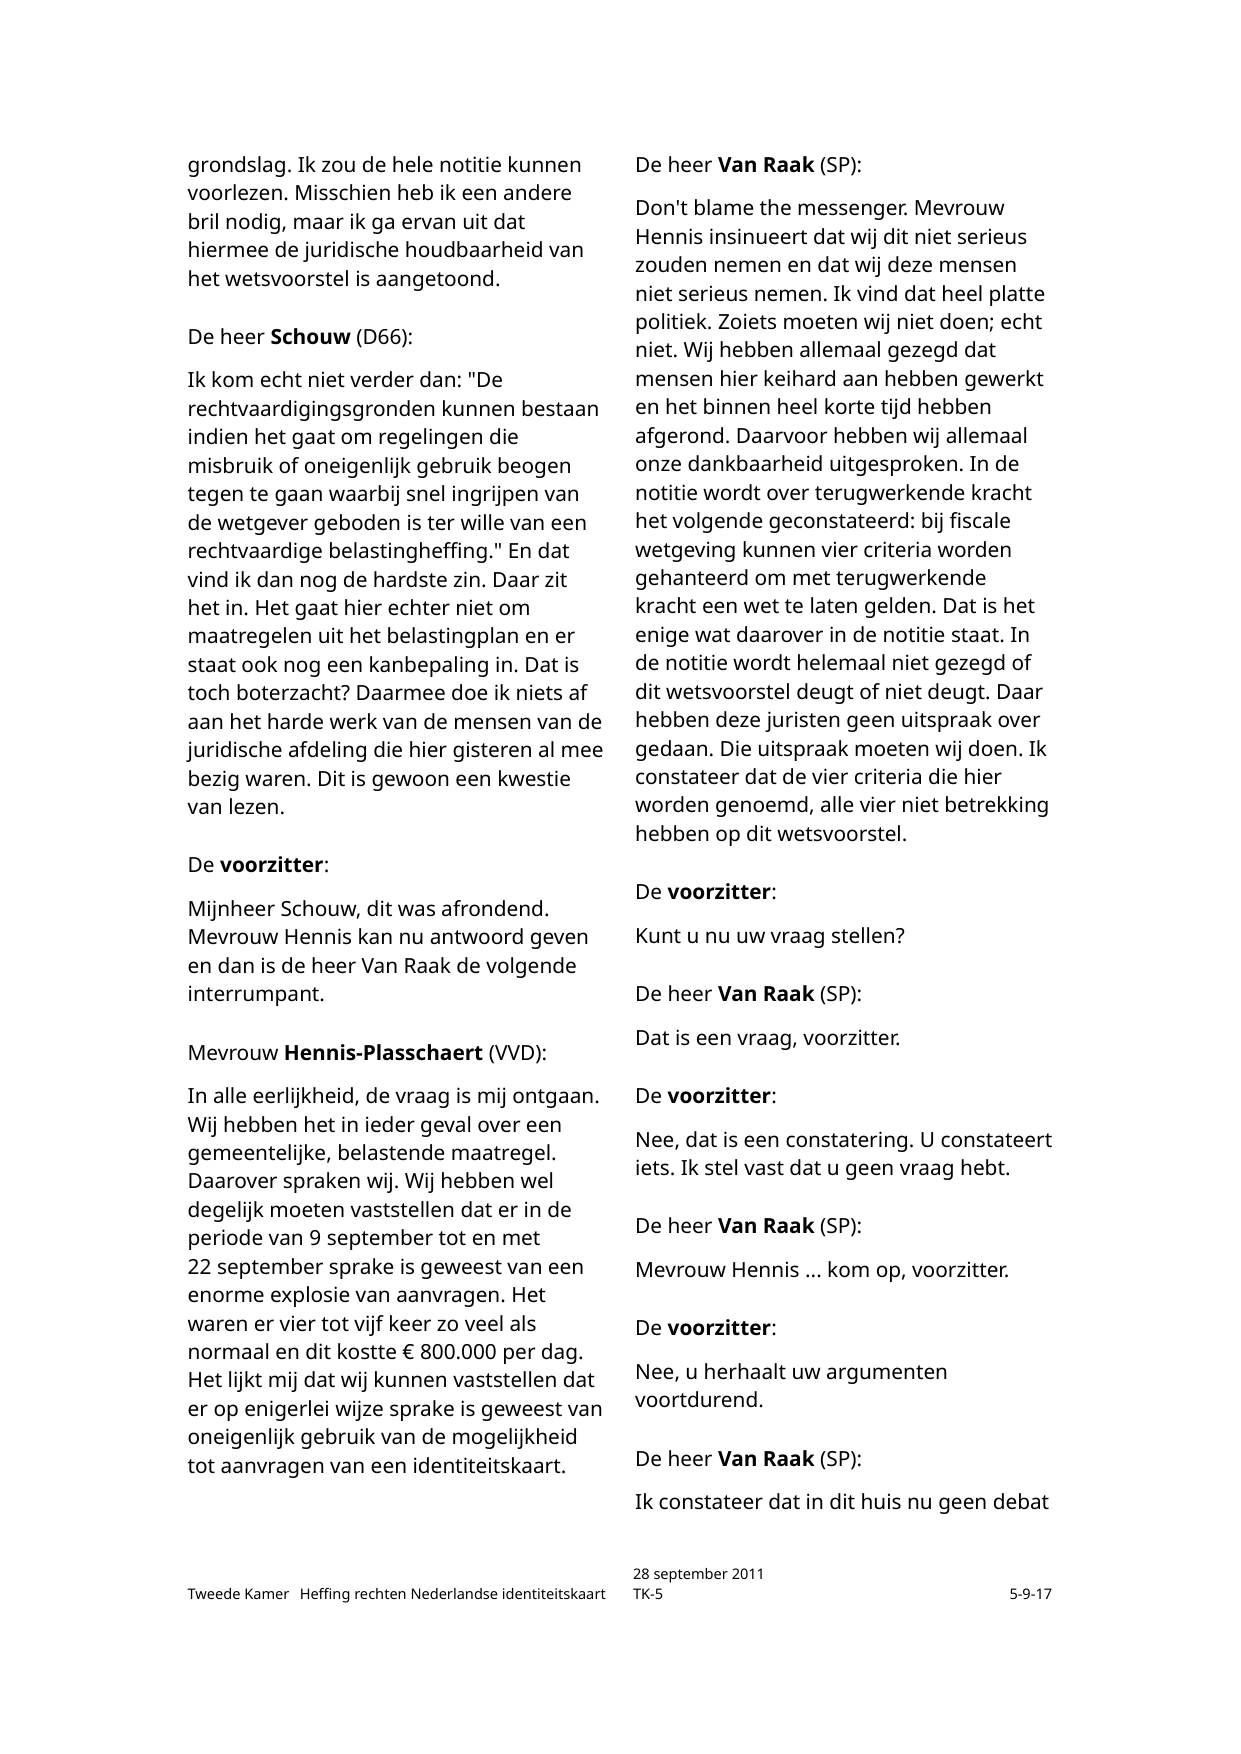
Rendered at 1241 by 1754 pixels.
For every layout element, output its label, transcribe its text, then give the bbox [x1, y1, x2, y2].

text Ik kom echt niet verder dan: "De rechtvaardigingsgronden kunnen bestaan indien het gaat om regelingen die misbruik of oneigenlijk gebruik beogen tegen te gaan waarbij snel ingrijpen van de wetgever geboden is ter wille van een rechtvaardige belastingheffing." En dat vind ik dan nog de hardste zin. Daar zit het in. Het gaat hier echter niet om maatregelen uit het belastingplan en er staat ook nog een kanbepaling in. Dat is toch boterzacht? Daarmee doe ik niets af aan het harde werk van de mensen van de juridische afdeling die hier gisteren al mee bezig waren. Dit is gewoon een kwestie van lezen. [187, 366, 605, 821]
text De heer Van Raak (SP): [635, 1212, 1053, 1240]
text Don't blame the messenger. Mevrouw Hennis insinueert dat wij dit niet serieus zouden nemen en dat wij deze mensen niet serieus nemen. Ik vind dat heel platte politiek. Zoiets moeten wij niet doen; echt niet. Wij hebben allemaal gezegd dat mensen hier keihard aan hebben gewerkt en het binnen heel korte tijd hebben afgerond. Daarvoor hebben wij allemaal onze dankbaarheid uitgesproken. In de notitie wordt over terugwerkende kracht het volgende geconstateerd: bij fiscale wetgeving kunnen vier criteria worden gehanteerd om met terugwerkende kracht een wet te laten gelden. Dat is het enige wat daarover in de notitie staat. In de notitie wordt helemaal niet gezegd of dit wetsvoorstel deugt of niet deugt. Daar hebben deze juristen geen uitspraak over gedaan. Die uitspraak moeten wij doen. Ik constateer dat de vier criteria die hier worden genoemd, alle vier niet betrekking hebben op dit wetsvoorstel. [635, 193, 1053, 847]
text De heer Schouw (D66): [187, 322, 605, 351]
text De heer Van Raak (SP): [635, 150, 1053, 178]
text Mevrouw Hennis-Plasschaert (VVD): [187, 1038, 605, 1066]
text Mevrouw Hennis ... kom op, voorzitter. [635, 1255, 1053, 1283]
text Mijnheer Schouw, dit was afrondend. Mevrouw Hennis kan nu antwoord geven en dan is de heer Van Raak de volgende interrumpant. [187, 894, 605, 1008]
text Ik constateer dat in dit huis nu geen debat [635, 1487, 1053, 1516]
text Nee, dat is een constatering. U constateert iets. Ik stel vast dat u geen vraag hebt. [635, 1125, 1053, 1182]
text De heer Van Raak (SP): [635, 1444, 1053, 1472]
text De voorzitter: [635, 877, 1053, 906]
text De voorzitter: [635, 1081, 1053, 1110]
text De heer Van Raak (SP): [635, 979, 1053, 1008]
text Dat is een vraag, voorzitter. [635, 1023, 1053, 1051]
text De voorzitter: [187, 851, 605, 879]
text Nee, u herhaalt uw argumenten voortdurend. [635, 1357, 1053, 1414]
text In alle eerlijkheid, de vraag is mij ontgaan. Wij hebben het in ieder geval over een gemeentelijke, belastende maatregel. Daarover spraken wij. Wij hebben wel degelijk moeten vaststellen dat er in de periode van 9 september tot en met 22 september sprake is geweest van een enorme explosie van aanvragen. Het waren er vier tot vijf keer zo veel als normaal en dit kostte € 800.000 per dag. Het lijkt mij dat wij kunnen vaststellen dat er op enigerlei wijze sprake is geweest van oneigenlijk gebruik van de mogelijkheid tot aanvragen van een identiteitskaart. [187, 1081, 605, 1479]
text Kunt u nu uw vraag stellen? [635, 921, 1053, 949]
text grondslag. Ik zou de hele notitie kunnen voorlezen. Misschien heb ik een andere bril nodig, maar ik ga ervan uit dat hiermee de juridische houdbaarheid van het wetsvoorstel is aangetoond. [187, 150, 605, 292]
text De voorzitter: [635, 1313, 1053, 1342]
